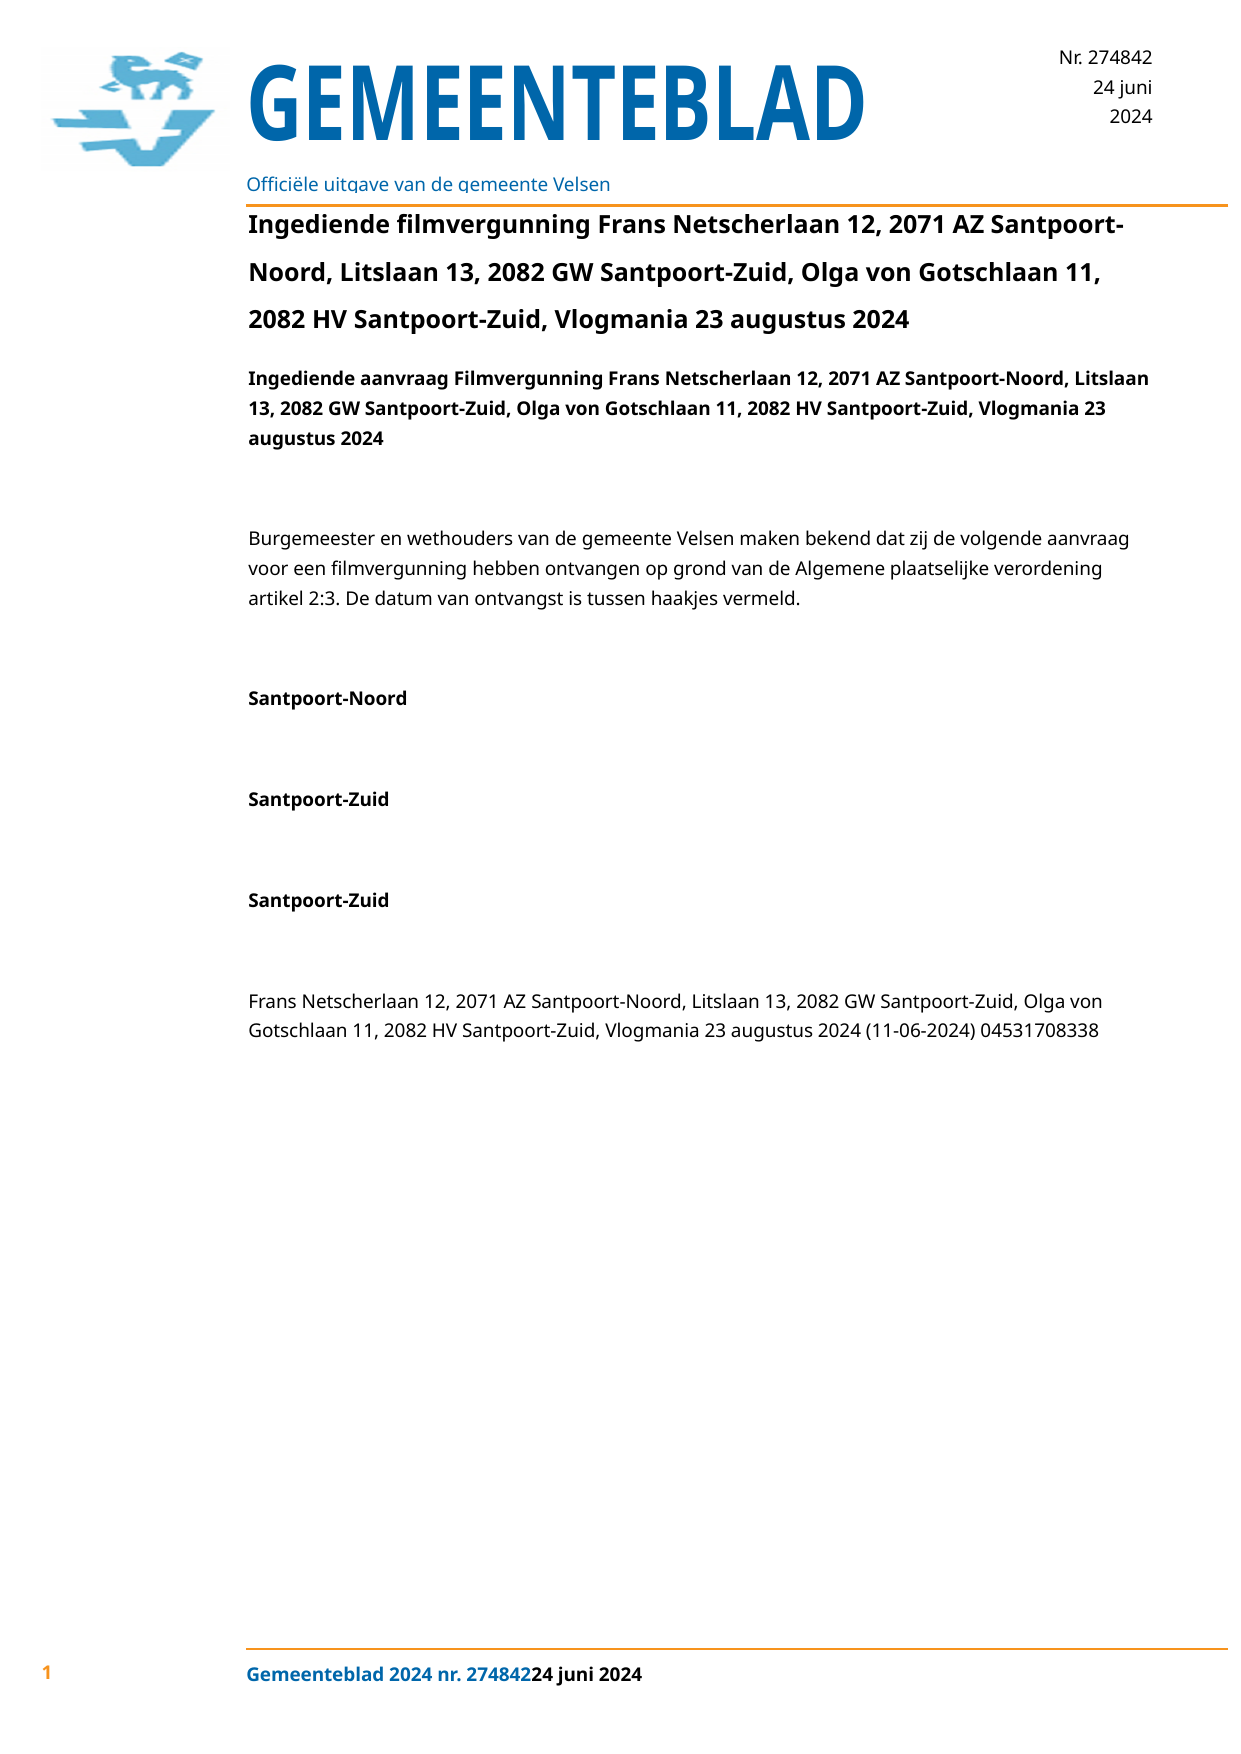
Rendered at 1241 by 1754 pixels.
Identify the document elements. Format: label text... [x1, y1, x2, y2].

text Santpoort-Zuid [248, 887, 1152, 913]
text Santpoort-Noord [248, 686, 1152, 711]
text Frans Netscherlaan 12, 2071 AZ Santpoort-Noord, Litslaan 13, 2082 GW Santpoort-Zuid, Olga von Gotschlaan 11, 2082 HV Santpoort-Zuid, Vlogmania 23 augustus 2024 (11-06-2024) 04531708338 [248, 988, 1152, 1043]
text Burgemeester en wethouders van de gemeente Velsen maken bekend dat zij de volgende aanvraag voor een filmvergunning hebben ontvangen op grond van de Algemene plaatselijke verordening artikel 2:3. De datum van ontvangst is tussen haakjes vermeld. [248, 526, 1152, 610]
text Ingediende aanvraag Filmvergunning Frans Netscherlaan 12, 2071 AZ Santpoort-Noord, Litslaan 13, 2082 GW Santpoort-Zuid, Olga von Gotschlaan 11, 2082 HV Santpoort-Zuid, Vlogmania 23 augustus 2024 [248, 366, 1152, 450]
picture [41, 47, 231, 172]
text Santpoort-Zuid [248, 786, 1152, 812]
text Ingediende filmvergunning Frans Netscherlaan 12, 2071 AZ Santpoort-Noord, Litslaan 13, 2082 GW Santpoort-Zuid, Olga von Gotschlaan 11, 2082 HV Santpoort-Zuid, Vlogmania 23 augustus 2024 [248, 207, 1152, 336]
